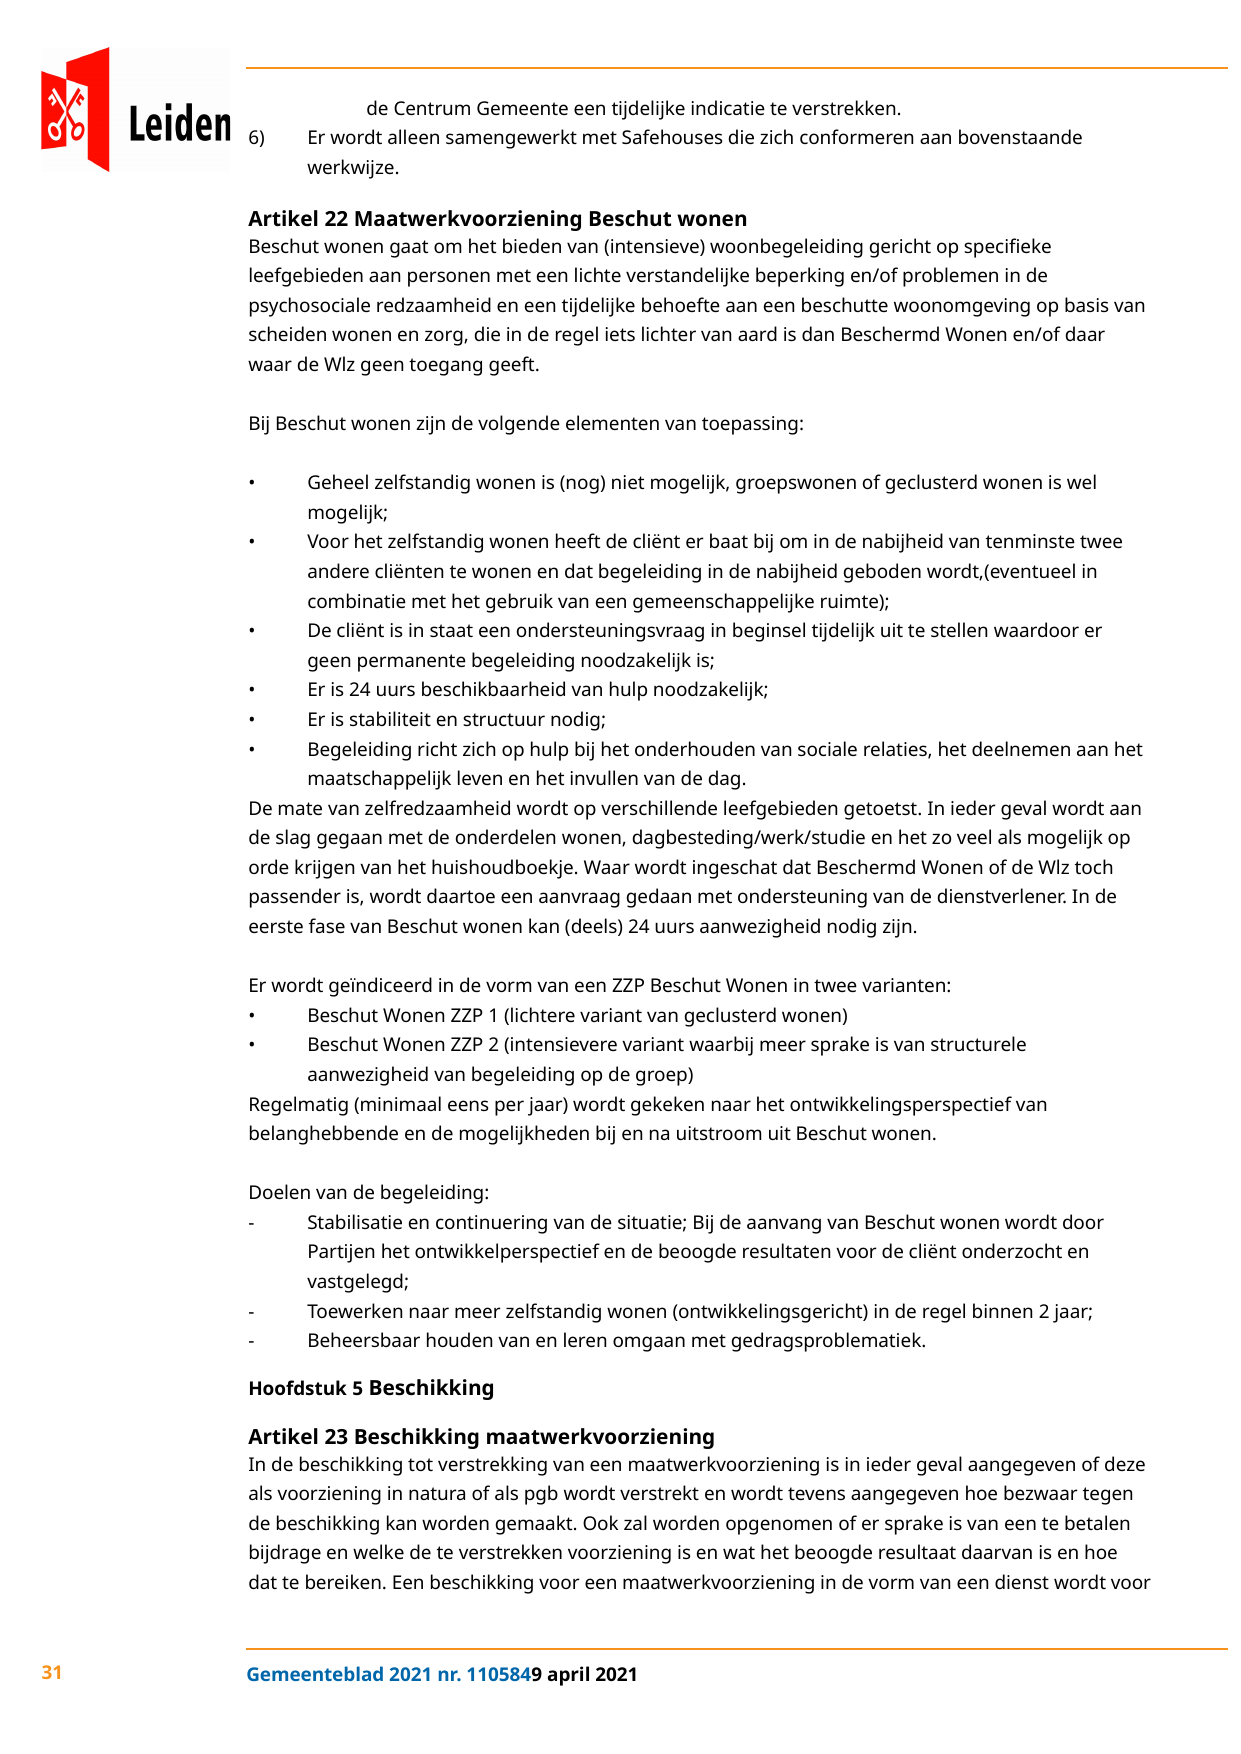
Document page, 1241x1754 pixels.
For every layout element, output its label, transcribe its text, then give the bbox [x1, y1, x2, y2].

picture [41, 47, 231, 172]
text Artikel 22 Maatwerkvoorziening Beschut wonen [248, 204, 1152, 233]
text Doelen van de begeleiding: [248, 1179, 1152, 1205]
text Regelmatig (minimaal eens per jaar) wordt gekeken naar het ontwikkelingsperspectief van belanghebbende en de mogelijkheden bij en na uitstroom uit Beschut wonen. [248, 1091, 1152, 1146]
list Toewerken naar meer zelfstandig wonen (ontwikkelingsgericht) in de regel binnen 2 jaar; [248, 1298, 1152, 1323]
list Er wordt alleen samengewerkt met Safehouses die zich conformeren aan bovenstaande werkwijze. [248, 124, 1152, 180]
list Beschut Wonen ZZP 1 (lichtere variant van geclusterd wonen) [248, 1002, 1152, 1028]
list De cliënt is in staat een ondersteuningsvraag in beginsel tijdelijk uit te stellen waardoor er geen permanente begeleiding noodzakelijk is; [248, 617, 1152, 673]
list Stabilisatie en continuering van de situatie; Bij de aanvang van Beschut wonen wordt door Partijen het ontwikkelperspectief en de beoogde resultaten voor de cliënt onderzocht en vastgelegd; [248, 1209, 1152, 1294]
list Beschut Wonen ZZP 2 (intensievere variant waarbij meer sprake is van structurele aanwezigheid van begeleiding op de groep) [248, 1032, 1152, 1087]
text In de beschikking tot verstrekking van een maatwerkvoorziening is in ieder geval aangegeven of deze als voorziening in natura of als pgb wordt verstrekt en wordt tevens aangegeven hoe bezwaar tegen de beschikking kan worden gemaakt. Ook zal worden opgenomen of er sprake is van een te betalen bijdrage en welke de te verstrekken voorziening is en wat het beoogde resultaat daarvan is en hoe dat te bereiken. Een beschikking voor een maatwerkvoorziening in de vorm van een dienst wordt voor [248, 1451, 1152, 1595]
text Beschut wonen gaat om het bieden van (intensieve) woonbegeleiding gericht op specifieke leefgebieden aan personen met een lichte verstandelijke beperking en/of problemen in de psychosociale redzaamheid en een tijdelijke behoefte aan een beschutte woonomgeving op basis van scheiden wonen en zorg, die in de regel iets lichter van aard is dan Beschermd Wonen en/of daar waar de Wlz geen toegang geeft. [248, 233, 1152, 377]
list Er is stabiliteit en structuur nodig; [248, 706, 1152, 732]
list Voor het zelfstandig wonen heeft de cliënt er baat bij om in de nabijheid van tenminste twee andere cliënten te wonen en dat begeleiding in de nabijheid geboden wordt,(eventueel in combinatie met het gebruik van een gemeenschappelijke ruimte); [248, 529, 1152, 613]
list Beheersbaar houden van en leren omgaan met gedragsproblematiek. [248, 1327, 1152, 1353]
list Er is 24 uurs beschikbaarheid van hulp noodzakelijk; [248, 677, 1152, 702]
text Er wordt geïndiceerd in de vorm van een ZZP Beschut Wonen in twee varianten: [248, 972, 1152, 998]
text Hoofdstuk 5 Beschikking [248, 1373, 1152, 1401]
list Geheel zelfstandig wonen is (nog) niet mogelijk, groepswonen of geclusterd wonen is wel mogelijk; [248, 469, 1152, 525]
list Begeleiding richt zich op hulp bij het onderhouden van sociale relaties, het deelnemen aan het maatschappelijk leven en het invullen van de dag. [248, 736, 1152, 791]
text Artikel 23 Beschikking maatwerkvoorziening [248, 1422, 1152, 1451]
list de Centrum Gemeente een tijdelijke indicatie te verstrekken. [307, 95, 1152, 121]
text Bij Beschut wonen zijn de volgende elementen van toepassing: [248, 410, 1152, 436]
text De mate van zelfredzaamheid wordt op verschillende leefgebieden getoetst. In ieder geval wordt aan de slag gegaan met de onderdelen wonen, dagbesteding/werk/studie en het zo veel als mogelijk op orde krijgen van het huishoudboekje. Waar wordt ingeschat dat Beschermd Wonen of de Wlz toch passender is, wordt daartoe een aanvraag gedaan met ondersteuning van de dienstverlener. In de eerste fase van Beschut wonen kan (deels) 24 uurs aanwezigheid nodig zijn. [248, 795, 1152, 939]
